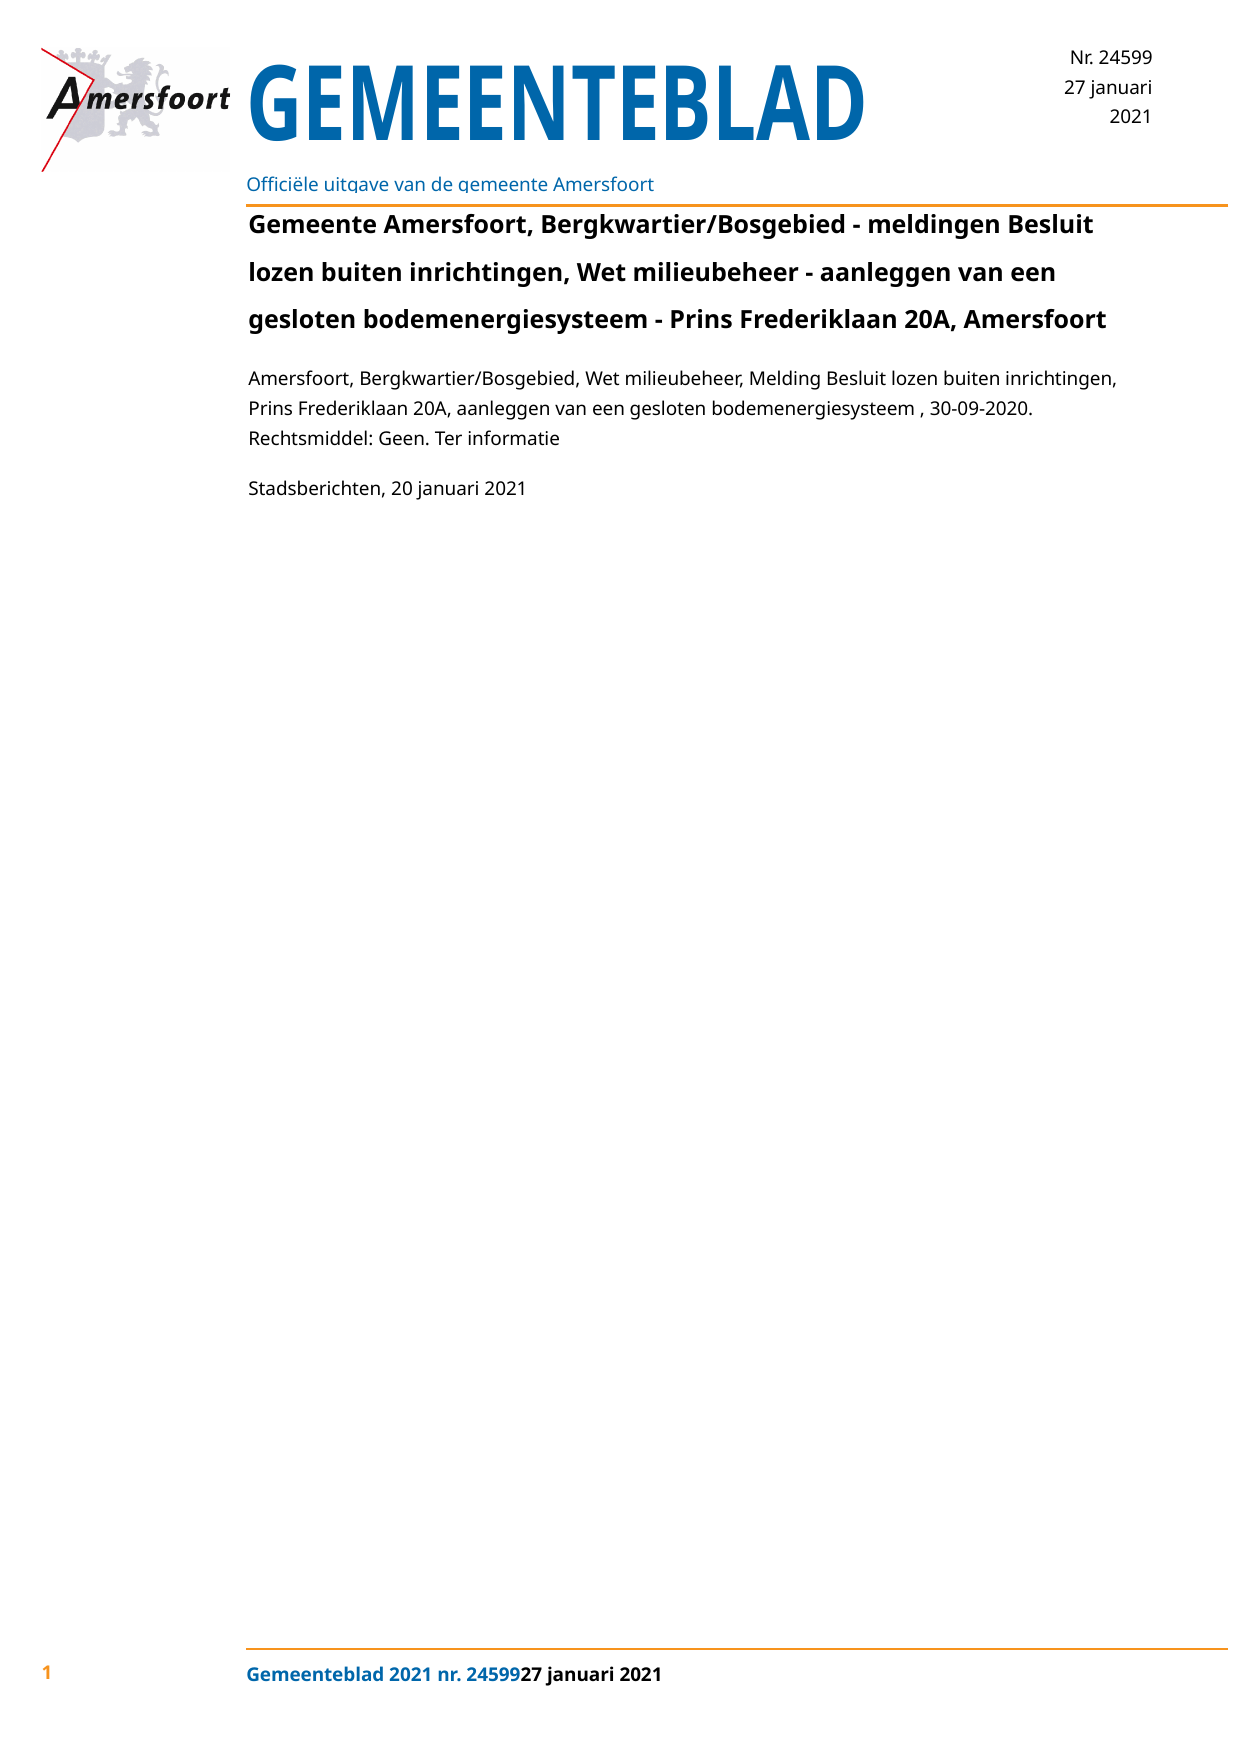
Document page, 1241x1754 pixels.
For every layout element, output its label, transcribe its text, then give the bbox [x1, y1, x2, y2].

picture [41, 47, 231, 172]
text Amersfoort, Bergkwartier/Bosgebied, Wet milieubeheer, Melding Besluit lozen buiten inrichtingen, Prins Frederiklaan 20A, aanleggen van een gesloten bodemenergiesysteem , 30-09-2020. Rechtsmiddel: Geen. Ter informatie [248, 366, 1152, 450]
text Gemeente Amersfoort, Bergkwartier/Bosgebied - meldingen Besluit lozen buiten inrichtingen, Wet milieubeheer - aanleggen van een gesloten bodemenergiesysteem - Prins Frederiklaan 20A, Amersfoort [248, 207, 1152, 336]
text Stadsberichten, 20 januari 2021 [248, 475, 1152, 501]
